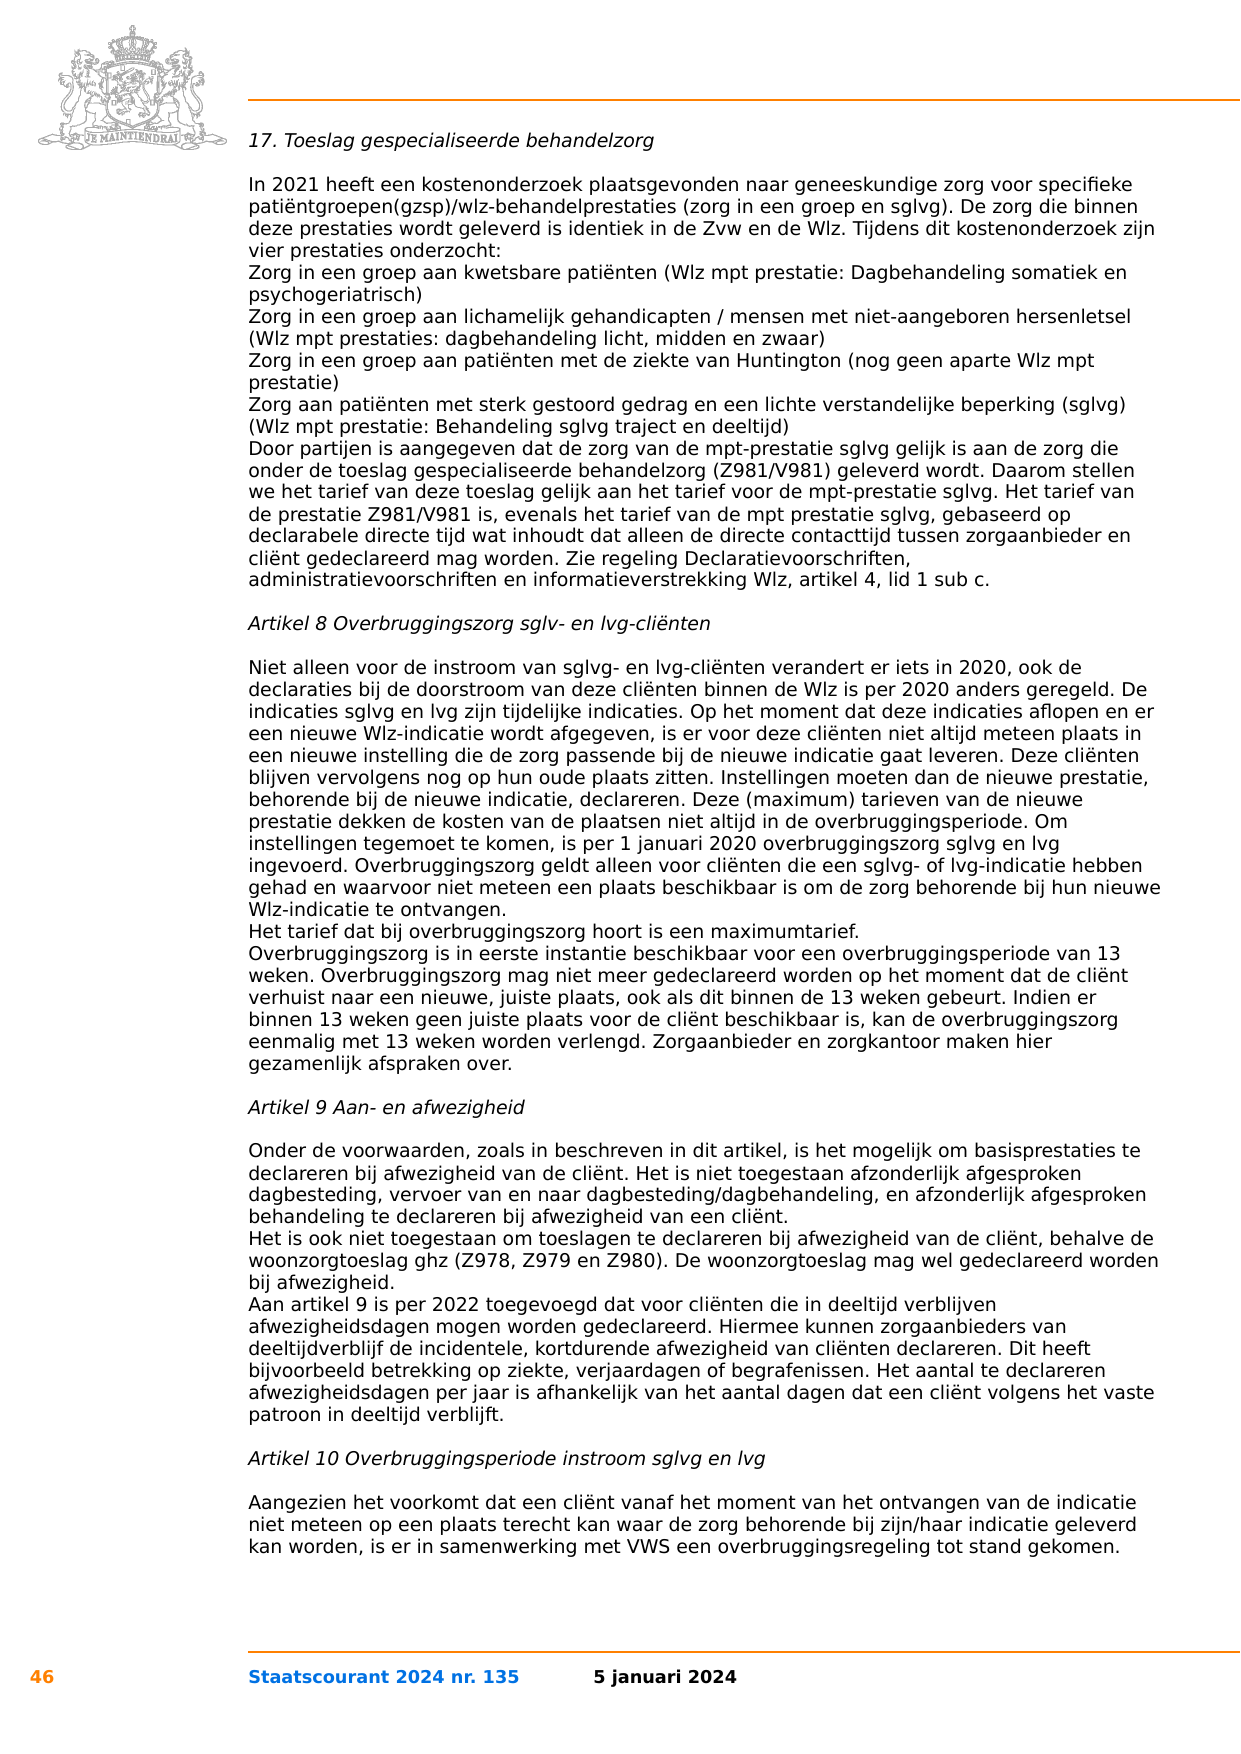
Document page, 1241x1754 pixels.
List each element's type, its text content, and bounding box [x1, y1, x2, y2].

text In 2021 heeft een kostenonderzoek plaatsgevonden naar geneeskundige zorg voor specifieke patiëntgroepen(gzsp)/wlz-behandelprestaties (zorg in een groep en sglvg). De zorg die binnen deze prestaties wordt geleverd is identiek in de Zvw en de Wlz. Tijdens dit kostenonderzoek zijn vier prestaties onderzocht: [248, 174, 1163, 262]
subtitle Artikel 10 Overbruggingsperiode instroom sglvg en lvg [248, 1448, 1163, 1470]
subtitle 17. Toeslag gespecialiseerde behandelzorg [248, 130, 1163, 152]
text Overbruggingszorg is in eerste instantie beschikbaar voor een overbruggingsperiode van 13 weken. Overbruggingszorg mag niet meer gedeclareerd worden op het moment dat de cliënt verhuist naar een nieuwe, juiste plaats, ook als dit binnen de 13 weken gebeurt. Indien er binnen 13 weken geen juiste plaats voor de cliënt beschikbaar is, kan de overbruggingszorg eenmalig met 13 weken worden verlengd. Zorgaanbieder en zorgkantoor maken hier gezamenlijk afspraken over. [248, 943, 1163, 1075]
text Het is ook niet toegestaan om toeslagen te declareren bij afwezigheid van de cliënt, behalve de woonzorgtoeslag ghz (Z978, Z979 en Z980). De woonzorgtoeslag mag wel gedeclareerd worden bij afwezigheid. [248, 1228, 1163, 1294]
text Aangezien het voorkomt dat een cliënt vanaf het moment van het ontvangen van de indicatie niet meteen op een plaats terecht kan waar de zorg behorende bij zijn/haar indicatie geleverd kan worden, is er in samenwerking met VWS een overbruggingsregeling tot stand gekomen. [248, 1492, 1163, 1558]
picture [38, 25, 227, 150]
text Door partijen is aangegeven dat de zorg van de mpt-prestatie sglvg gelijk is aan de zorg die onder de toeslag gespecialiseerde behandelzorg (Z981/V981) geleverd wordt. Daarom stellen we het tarief van deze toeslag gelijk aan het tarief voor de mpt-prestatie sglvg. Het tarief van de prestatie Z981/V981 is, evenals het tarief van de mpt prestatie sglvg, gebaseerd op declarabele directe tijd wat inhoudt dat alleen de directe contacttijd tussen zorgaanbieder en cliënt gedeclareerd mag worden. Zie regeling Declaratievoorschriften, administratievoorschriften en informatieverstrekking Wlz, artikel 4, lid 1 sub c. [248, 437, 1163, 591]
subtitle Artikel 8 Overbruggingszorg sglv- en lvg-cliënten [248, 613, 1163, 635]
text Zorg in een groep aan lichamelijk gehandicapten / mensen met niet-aangeboren hersenletsel (Wlz mpt prestaties: dagbehandeling licht, midden en zwaar) [248, 306, 1163, 349]
text Onder de voorwaarden, zoals in beschreven in dit artikel, is het mogelijk om basisprestaties te declareren bij afwezigheid van de cliënt. Het is niet toegestaan afzonderlijk afgesproken dagbesteding, vervoer van en naar dagbesteding/dagbehandeling, en afzonderlijk afgesproken behandeling te declareren bij afwezigheid van een cliënt. [248, 1140, 1163, 1228]
text Aan artikel 9 is per 2022 toegevoegd dat voor cliënten die in deeltijd verblijven afwezigheidsdagen mogen worden gedeclareerd. Hiermee kunnen zorgaanbieders van deeltijdverblijf de incidentele, kortdurende afwezigheid van cliënten declareren. Dit heeft bijvoorbeeld betrekking op ziekte, verjaardagen of begrafenissen. Het aantal te declareren afwezigheidsdagen per jaar is afhankelijk van het aantal dagen dat een cliënt volgens het vaste patroon in deeltijd verblijft. [248, 1294, 1163, 1426]
text Zorg in een groep aan patiënten met de ziekte van Huntington (nog geen aparte Wlz mpt prestatie) [248, 349, 1163, 393]
text Zorg in een groep aan kwetsbare patiënten (Wlz mpt prestatie: Dagbehandeling somatiek en psychogeriatrisch) [248, 262, 1163, 306]
text Niet alleen voor de instroom van sglvg- en lvg-cliënten verandert er iets in 2020, ook de declaraties bij de doorstroom van deze cliënten binnen de Wlz is per 2020 anders geregeld. De indicaties sglvg en lvg zijn tijdelijke indicaties. Op het moment dat deze indicaties aflopen en er een nieuwe Wlz-indicatie wordt afgegeven, is er voor deze cliënten niet altijd meteen plaats in een nieuwe instelling die de zorg passende bij de nieuwe indicatie gaat leveren. Deze cliënten blijven vervolgens nog op hun oude plaats zitten. Instellingen moeten dan de nieuwe prestatie, behorende bij de nieuwe indicatie, declareren. Deze (maximum) tarieven van de nieuwe prestatie dekken de kosten van de plaatsen niet altijd in de overbruggingsperiode. Om instellingen tegemoet te komen, is per 1 januari 2020 overbruggingszorg sglvg en lvg ingevoerd. Overbruggingszorg geldt alleen voor cliënten die een sglvg- of lvg-indicatie hebben gehad en waarvoor niet meteen een plaats beschikbaar is om de zorg behorende bij hun nieuwe Wlz-indicatie te ontvangen. [248, 657, 1163, 921]
text Het tarief dat bij overbruggingszorg hoort is een maximumtarief. [248, 921, 1163, 943]
subtitle Artikel 9 Aan- en afwezigheid [248, 1097, 1163, 1118]
text Zorg aan patiënten met sterk gestoord gedrag en een lichte verstandelijke beperking (sglvg) (Wlz mpt prestatie: Behandeling sglvg traject en deeltijd) [248, 393, 1163, 437]
